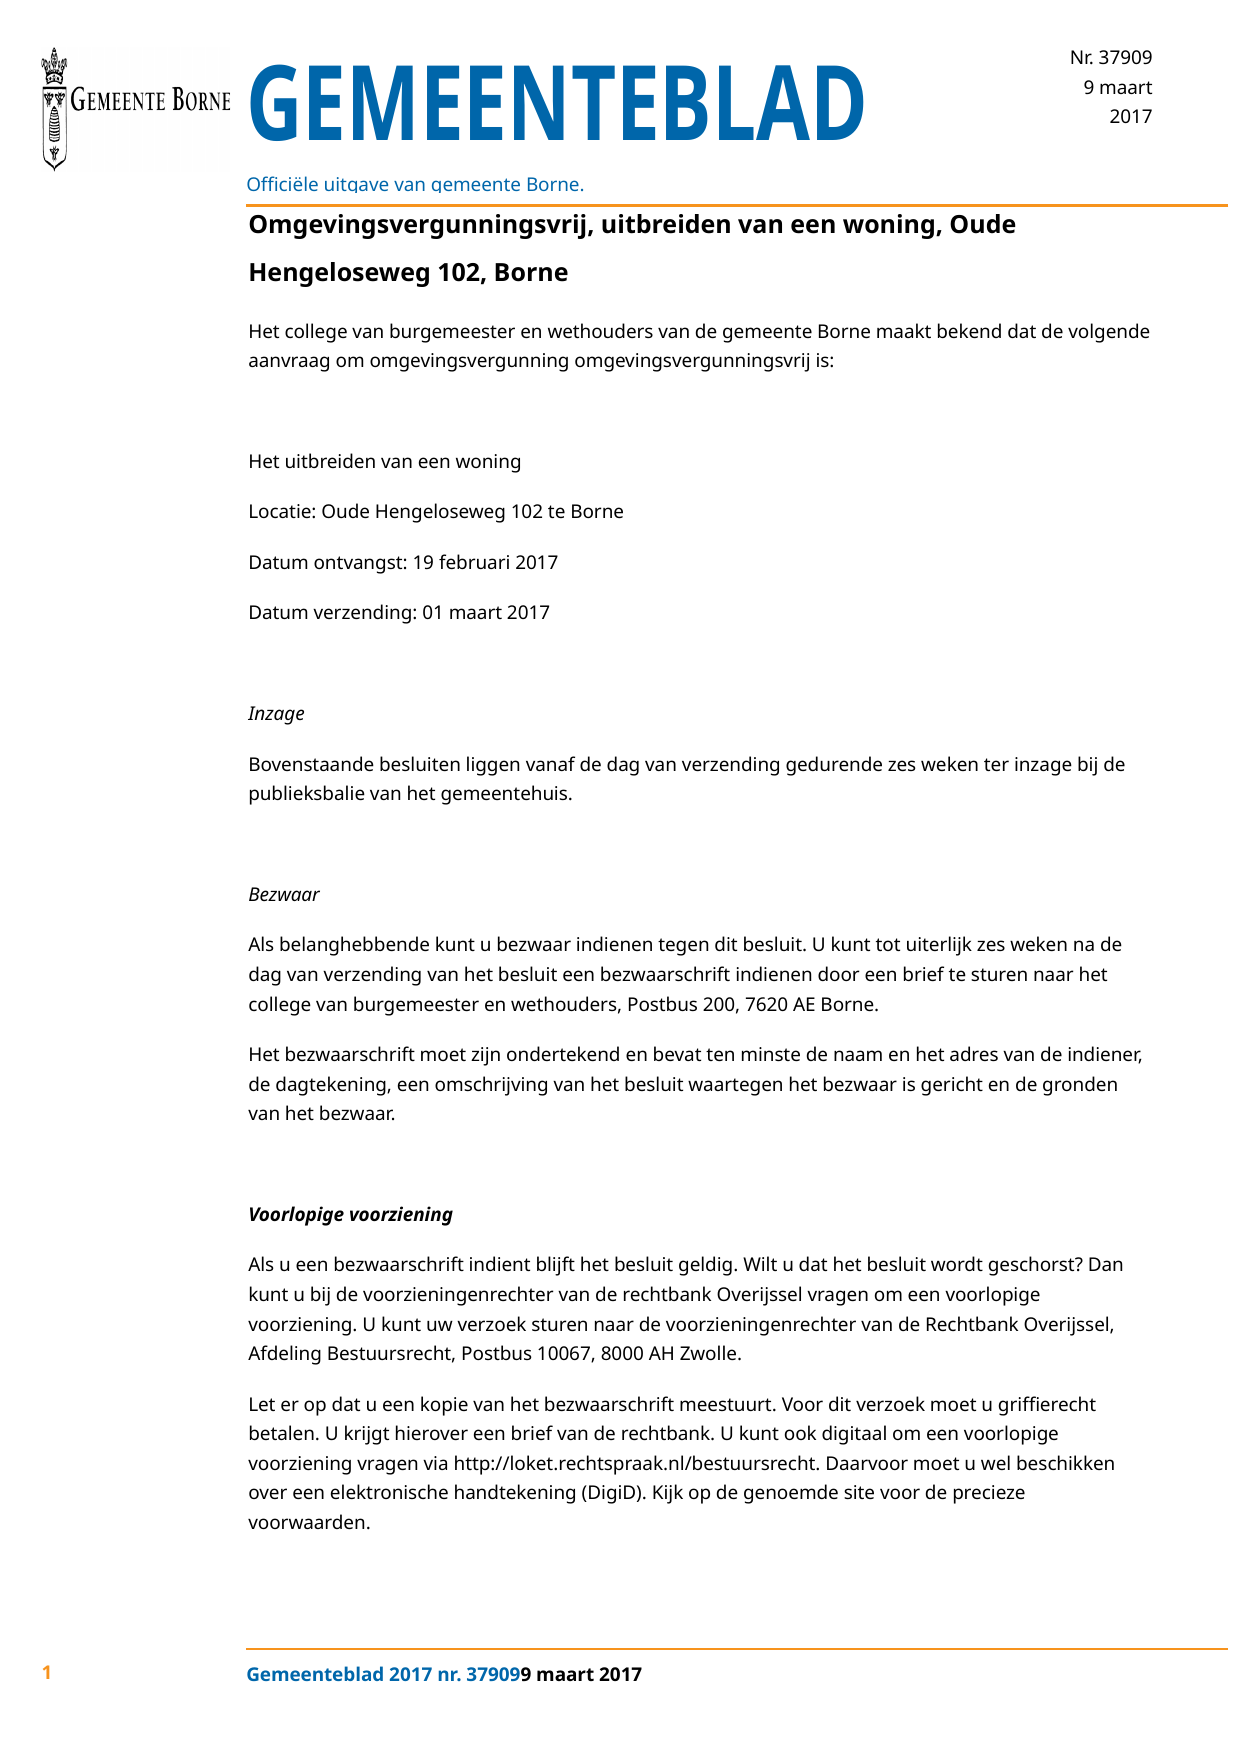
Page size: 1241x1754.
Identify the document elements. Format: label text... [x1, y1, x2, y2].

text Bovenstaande besluiten liggen vanaf de dag van verzending gedurende zes weken ter inzage bij de publieksbalie van het gemeentehuis. [248, 751, 1152, 806]
text Het bezwaarschrift moet zijn ondertekend en bevat ten minste de naam en het adres van de indiener, de dagtekening, een omschrijving van het besluit waartegen het bezwaar is gericht en de gronden van het bezwaar. [248, 1041, 1152, 1126]
text Als u een bezwaarschrift indient blijft het besluit geldig. Wilt u dat het besluit wordt geschorst? Dan kunt u bij de voorzieningenrechter van de rechtbank Overijssel vragen om een voorlopige voorziening. U kunt uw verzoek sturen naar de voorzieningenrechter van de Rechtbank Overijssel, Afdeling Bestuursrecht, Postbus 10067, 8000 AH Zwolle. [248, 1252, 1152, 1366]
text Locatie: Oude Hengeloseweg 102 te Borne [248, 499, 1152, 524]
picture [41, 47, 231, 172]
text Het uitbreiden van een woning [248, 448, 1152, 474]
text Omgevingsvergunningsvrij, uitbreiden van een woning, Oude Hengeloseweg 102, Borne [248, 207, 1152, 288]
text Datum ontvangst: 19 februari 2017 [248, 549, 1152, 575]
text Inzage [248, 700, 1152, 726]
text Datum verzending: 01 maart 2017 [248, 599, 1152, 625]
text Let er op dat u een kopie van het bezwaarschrift meestuurt. Voor dit verzoek moet u griffierecht betalen. U krijgt hierover een brief van de rechtbank. U kunt ook digitaal om een voorlopige voorziening vragen via http://loket.rechtspraak.nl/bestuursrecht. Daarvoor moet u wel beschikken over een elektronische handtekening (DigiD). Kijk op de genoemde site voor de precieze voorwaarden. [248, 1391, 1152, 1535]
text Het college van burgemeester en wethouders van de gemeente Borne maakt bekend dat de volgende aanvraag om omgevingsvergunning omgevingsvergunningsvrij is: [248, 318, 1152, 373]
text Bezwaar [248, 881, 1152, 907]
text Voorlopige voorziening [248, 1201, 1152, 1227]
text Als belanghebbende kunt u bezwaar indienen tegen dit besluit. U kunt tot uiterlijk zes weken na de dag van verzending van het besluit een bezwaarschrift indienen door een brief te sturen naar het college van burgemeester en wethouders, Postbus 200, 7620 AE Borne. [248, 932, 1152, 1017]
